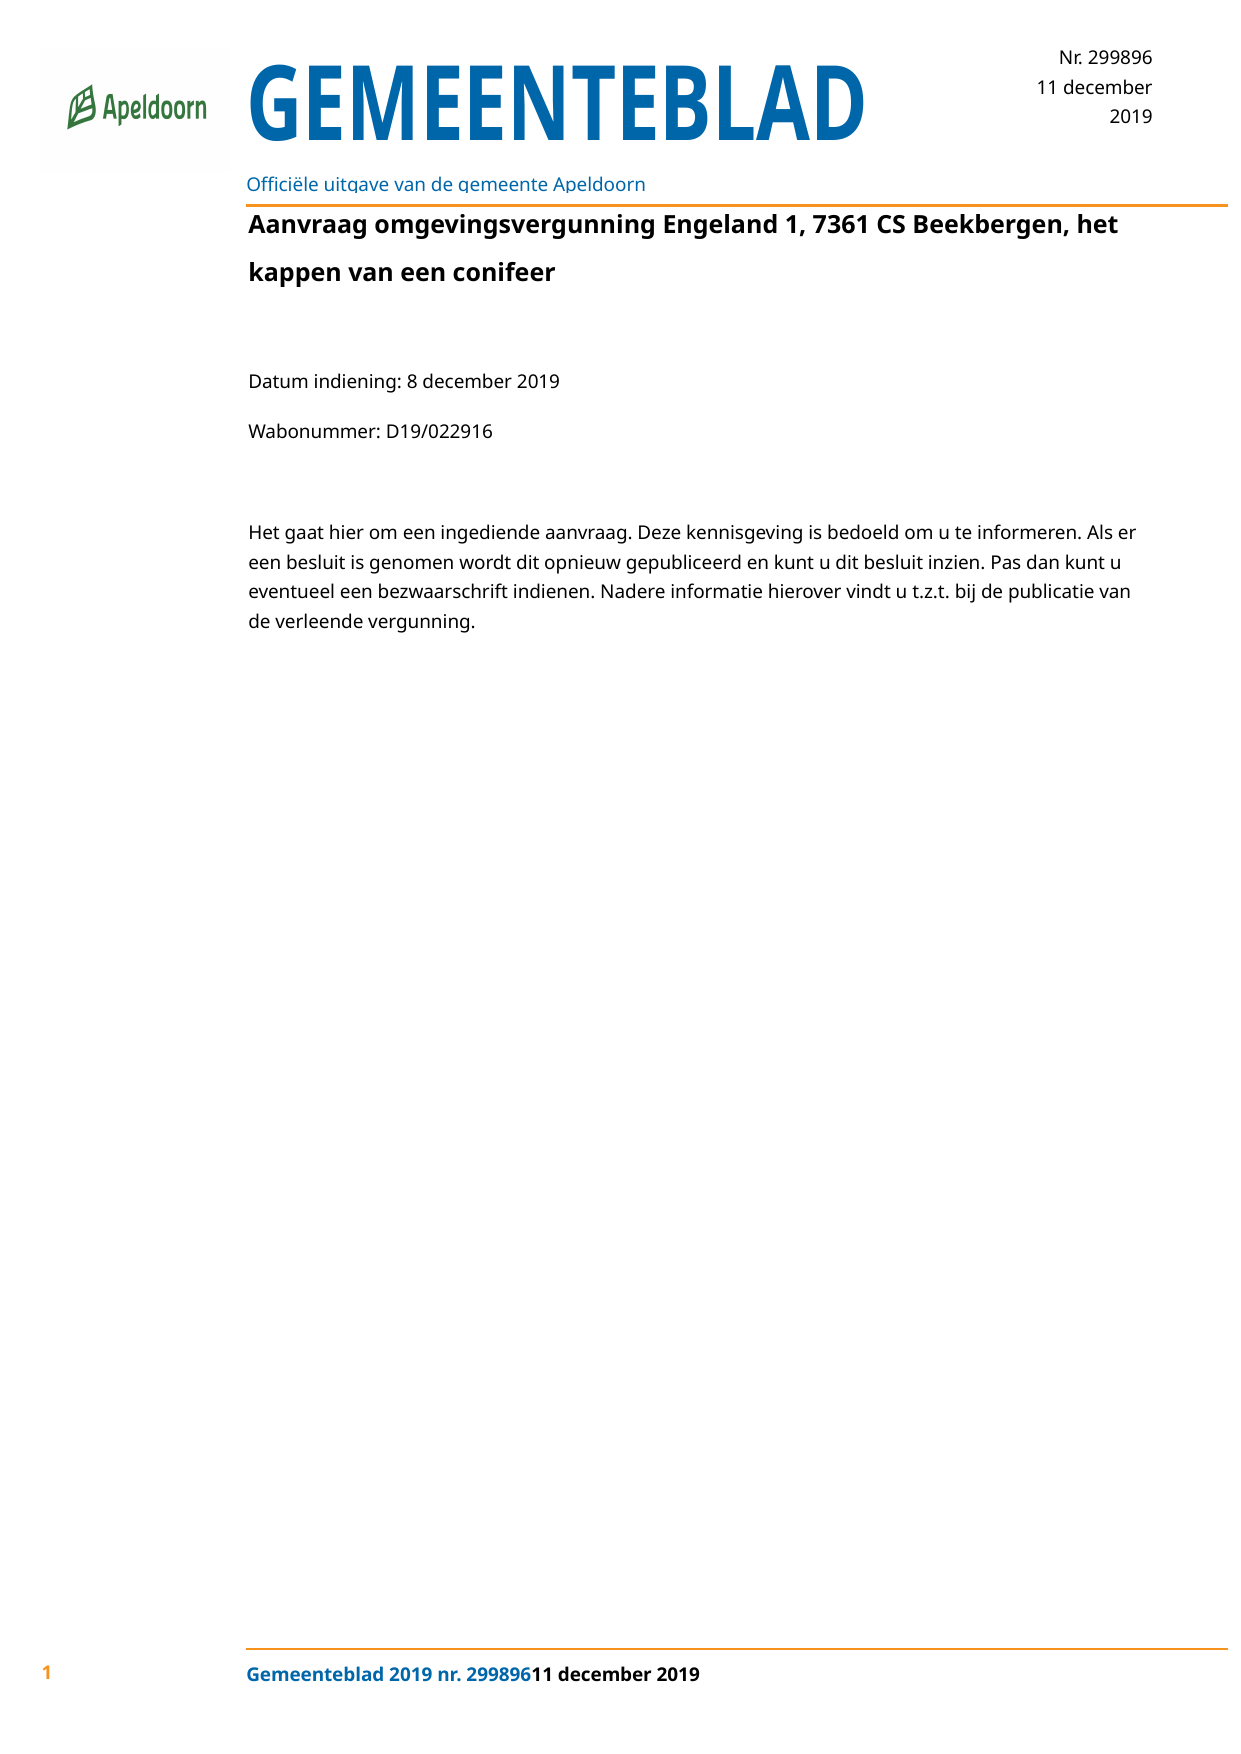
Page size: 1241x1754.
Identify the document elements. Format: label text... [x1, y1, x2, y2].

text Datum indiening: 8 december 2019 [248, 368, 1152, 394]
picture [41, 47, 231, 172]
text Aanvraag omgevingsvergunning Engeland 1, 7361 CS Beekbergen, het kappen van een conifeer [248, 207, 1152, 288]
text Wabonummer: D19/022916 [248, 419, 1152, 444]
text Het gaat hier om een ingediende aanvraag. Deze kennisgeving is bedoeld om u te informeren. Als er een besluit is genomen wordt dit opnieuw gepubliceerd en kunt u dit besluit inzien. Pas dan kunt u eventueel een bezwaarschrift indienen. Nadere informatie hierover vindt u t.z.t. bij de publicatie van de verleende vergunning. [248, 519, 1152, 634]
